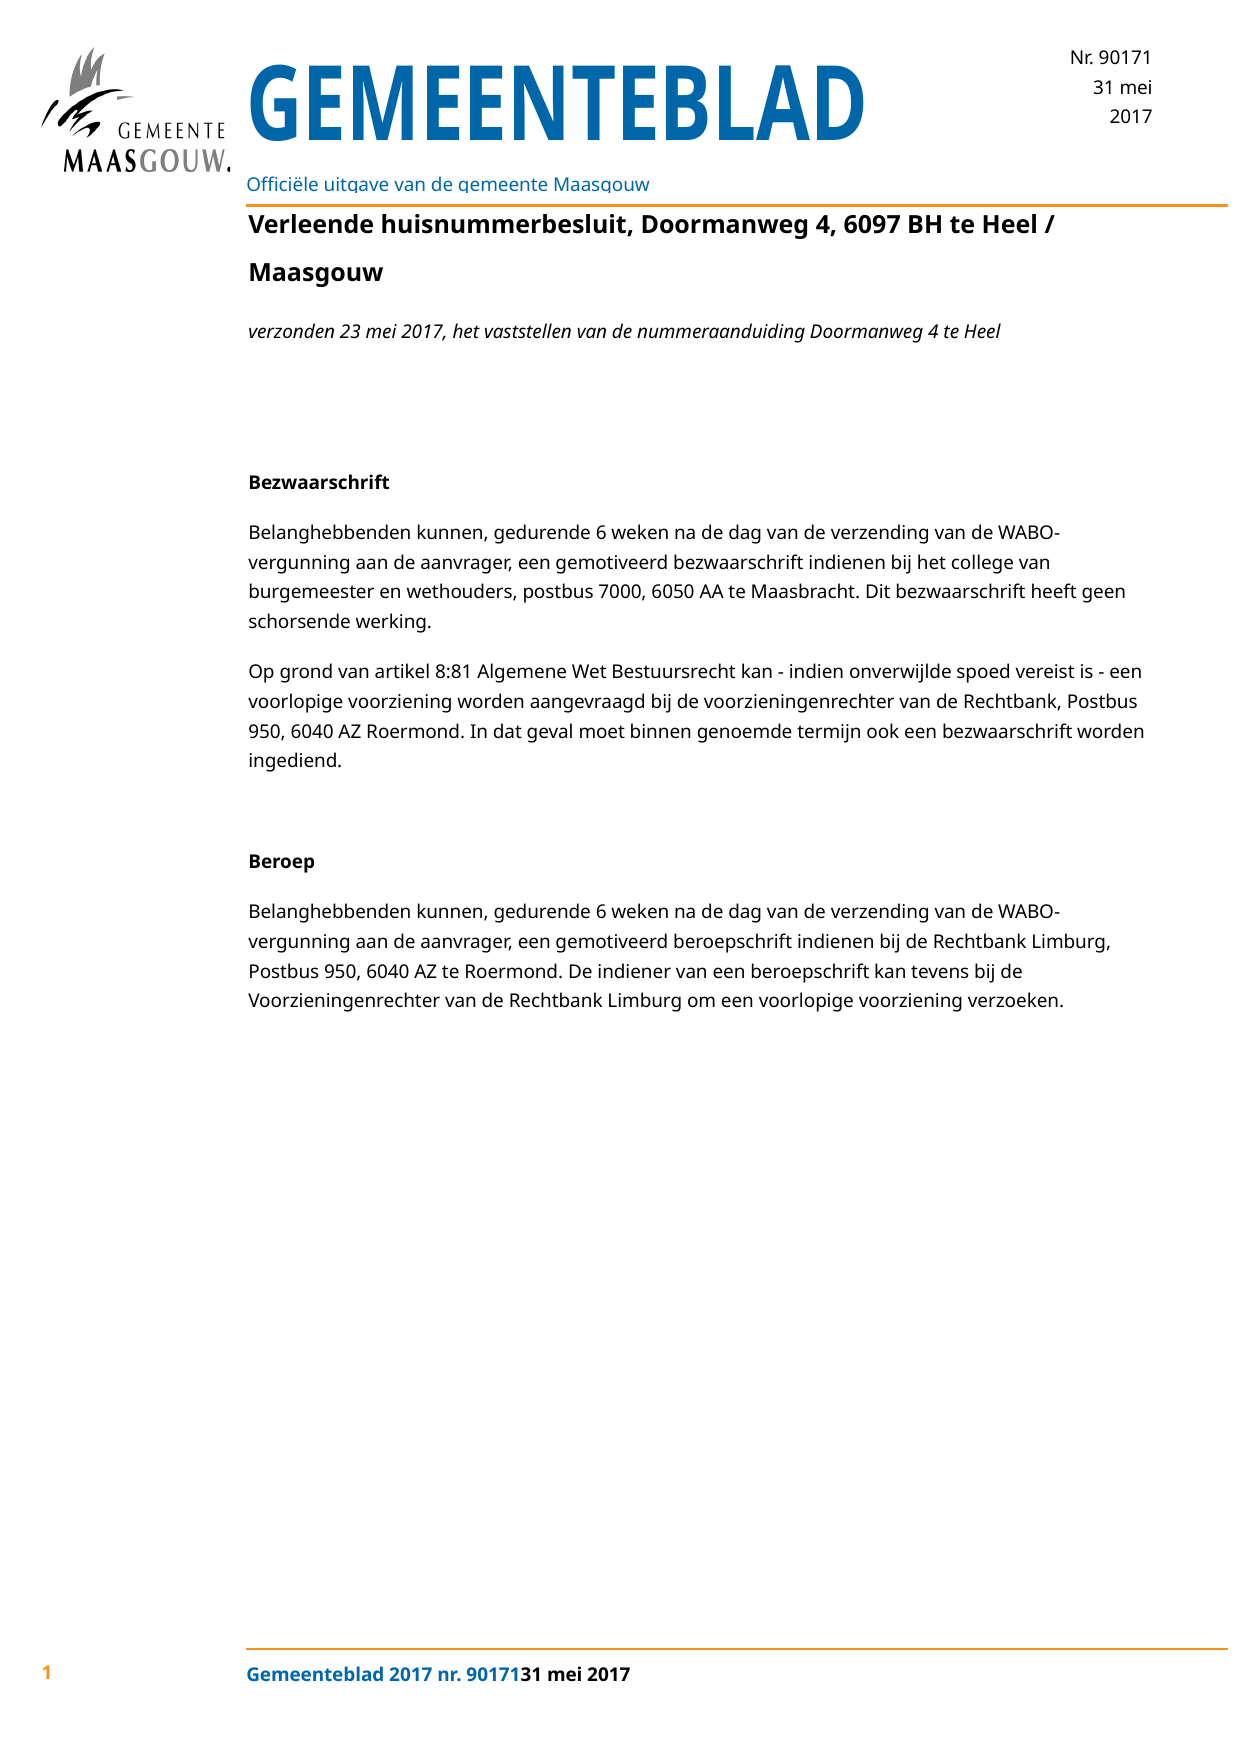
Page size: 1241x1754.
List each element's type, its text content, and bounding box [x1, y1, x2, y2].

text Op grond van artikel 8:81 Algemene Wet Bestuursrecht kan - indien onverwijlde spoed vereist is - een voorlopige voorziening worden aangevraagd bij de voorzieningenrechter van de Rechtbank, Postbus 950, 6040 AZ Roermond. In dat geval moet binnen genoemde termijn ook een bezwaarschrift worden ingediend. [248, 659, 1152, 773]
picture [41, 47, 231, 172]
text Bezwaarschrift [248, 469, 1152, 495]
text Belanghebbenden kunnen, gedurende 6 weken na de dag van de verzending van de WABO-vergunning aan de aanvrager, een gemotiveerd bezwaarschrift indienen bij het college van burgemeester en wethouders, postbus 7000, 6050 AA te Maasbracht. Dit bezwaarschrift heeft geen schorsende werking. [248, 519, 1152, 634]
text Beroep [248, 848, 1152, 874]
text Verleende huisnummerbesluit, Doormanweg 4, 6097 BH te Heel / Maasgouw [248, 207, 1152, 288]
text Belanghebbenden kunnen, gedurende 6 weken na de dag van de verzending van de WABO-vergunning aan de aanvrager, een gemotiveerd beroepschrift indienen bij de Rechtbank Limburg, Postbus 950, 6040 AZ te Roermond. De indiener van een beroepschrift kan tevens bij de Voorzieningenrechter van de Rechtbank Limburg om een voorlopige voorziening verzoeken. [248, 899, 1152, 1013]
text verzonden 23 mei 2017, het vaststellen van de nummeraanduiding Doormanweg 4 te Heel [248, 318, 1152, 344]
